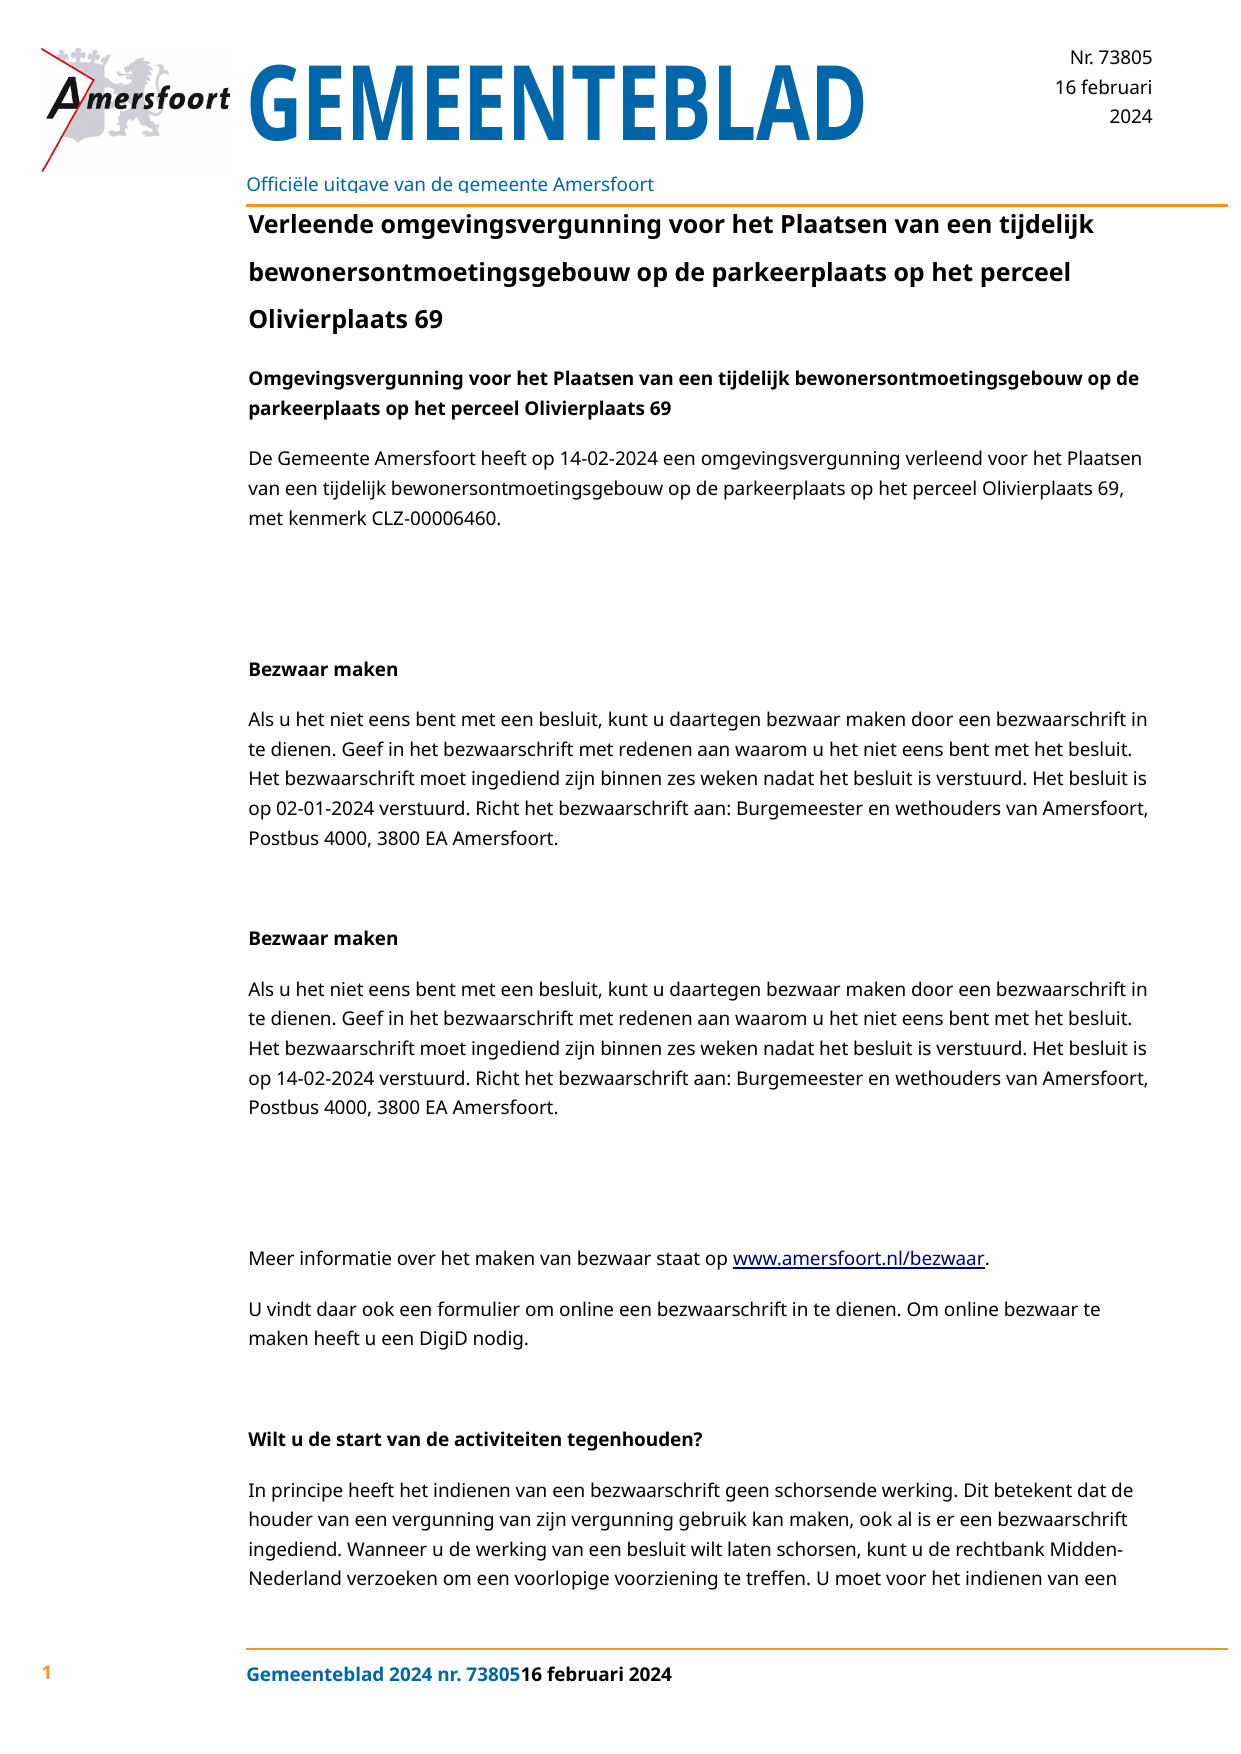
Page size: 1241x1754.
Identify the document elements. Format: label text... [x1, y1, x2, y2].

text U vindt daar ook een formulier om online een bezwaarschrift in te dienen. Om online bezwaar te maken heeft u een DigiD nodig. [248, 1296, 1152, 1351]
text In principe heeft het indienen van een bezwaarschrift geen schorsende werking. Dit betekent dat de houder van een vergunning van zijn vergunning gebruik kan maken, ook al is er een bezwaarschrift ingediend. Wanneer u de werking van een besluit wilt laten schorsen, kunt u de rechtbank Midden-Nederland verzoeken om een voorlopige voorziening te treffen. U moet voor het indienen van een [248, 1477, 1152, 1591]
text Als u het niet eens bent met een besluit, kunt u daartegen bezwaar maken door een bezwaarschrift in te dienen. Geef in het bezwaarschrift met redenen aan waarom u het niet eens bent met het besluit. Het bezwaarschrift moet ingediend zijn binnen zes weken nadat het besluit is verstuurd. Het besluit is op 02-01-2024 verstuurd. Richt het bezwaarschrift aan: Burgemeester en wethouders van Amersfoort, Postbus 4000, 3800 EA Amersfoort. [248, 706, 1152, 850]
text Als u het niet eens bent met een besluit, kunt u daartegen bezwaar maken door een bezwaarschrift in te dienen. Geef in het bezwaarschrift met redenen aan waarom u het niet eens bent met het besluit. Het bezwaarschrift moet ingediend zijn binnen zes weken nadat het besluit is verstuurd. Het besluit is op 14-02-2024 verstuurd. Richt het bezwaarschrift aan: Burgemeester en wethouders van Amersfoort, Postbus 4000, 3800 EA Amersfoort. [248, 976, 1152, 1120]
picture [41, 47, 231, 172]
text De Gemeente Amersfoort heeft op 14-02-2024 een omgevingsvergunning verleend voor het Plaatsen van een tijdelijk bewonersontmoetingsgebouw op de parkeerplaats op het perceel Olivierplaats 69, met kenmerk CLZ-00006460. [248, 446, 1152, 530]
text Bezwaar maken [248, 926, 1152, 951]
text Meer informatie over het maken van bezwaar staat op www.amersfoort.nl/bezwaar. [248, 1246, 1152, 1271]
text Verleende omgevingsvergunning voor het Plaatsen van een tijdelijk bewonersontmoetingsgebouw op de parkeerplaats op het perceel Olivierplaats 69 [248, 207, 1152, 336]
text Omgevingsvergunning voor het Plaatsen van een tijdelijk bewonersontmoetingsgebouw op de parkeerplaats op het perceel Olivierplaats 69 [248, 366, 1152, 421]
text Bezwaar maken [248, 656, 1152, 682]
text Wilt u de start van de activiteiten tegenhouden? [248, 1426, 1152, 1452]
